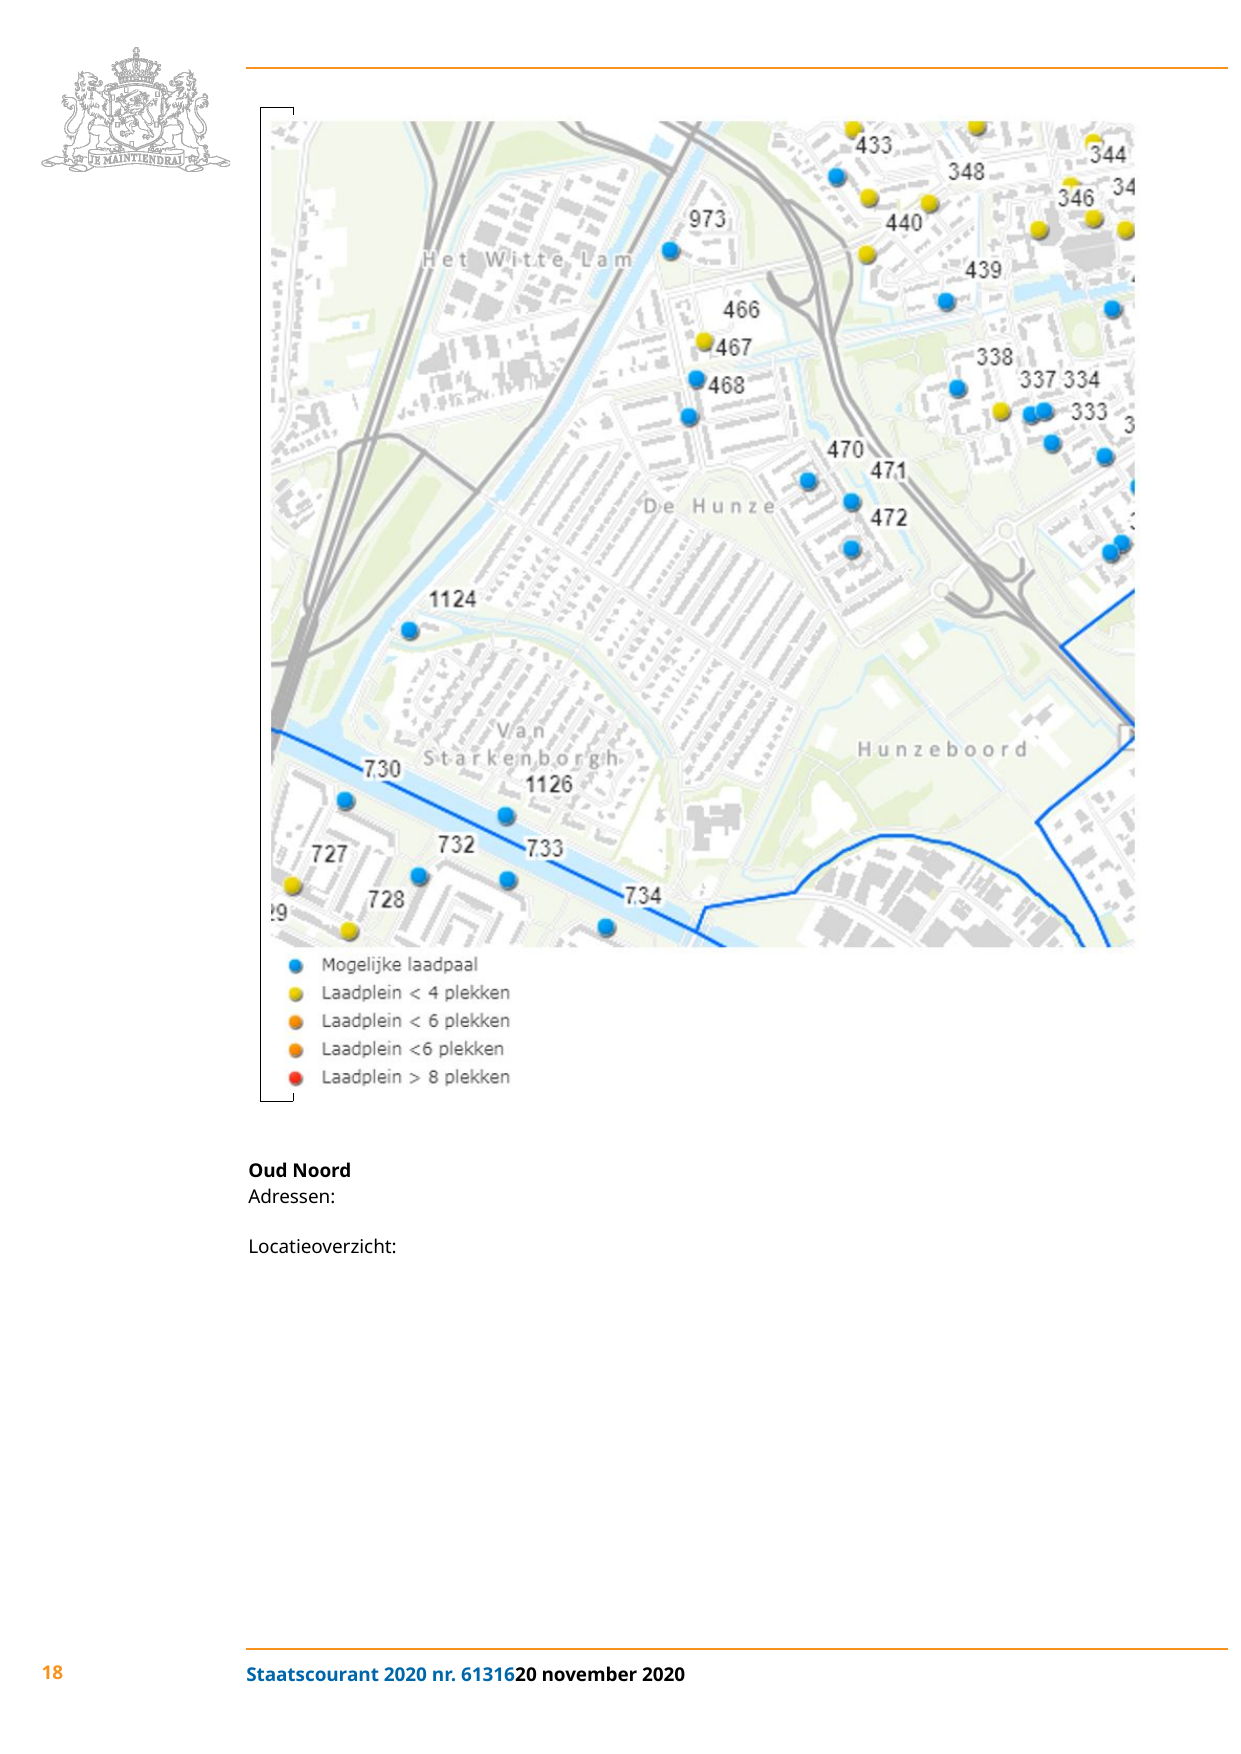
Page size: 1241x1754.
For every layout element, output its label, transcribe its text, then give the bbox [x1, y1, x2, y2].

text Adressen: [248, 1183, 1152, 1208]
picture [41, 47, 231, 172]
text Locatieoverzicht: [248, 1233, 1152, 1259]
text Oud Noord [248, 1157, 1152, 1183]
picture [268, 115, 1140, 1093]
